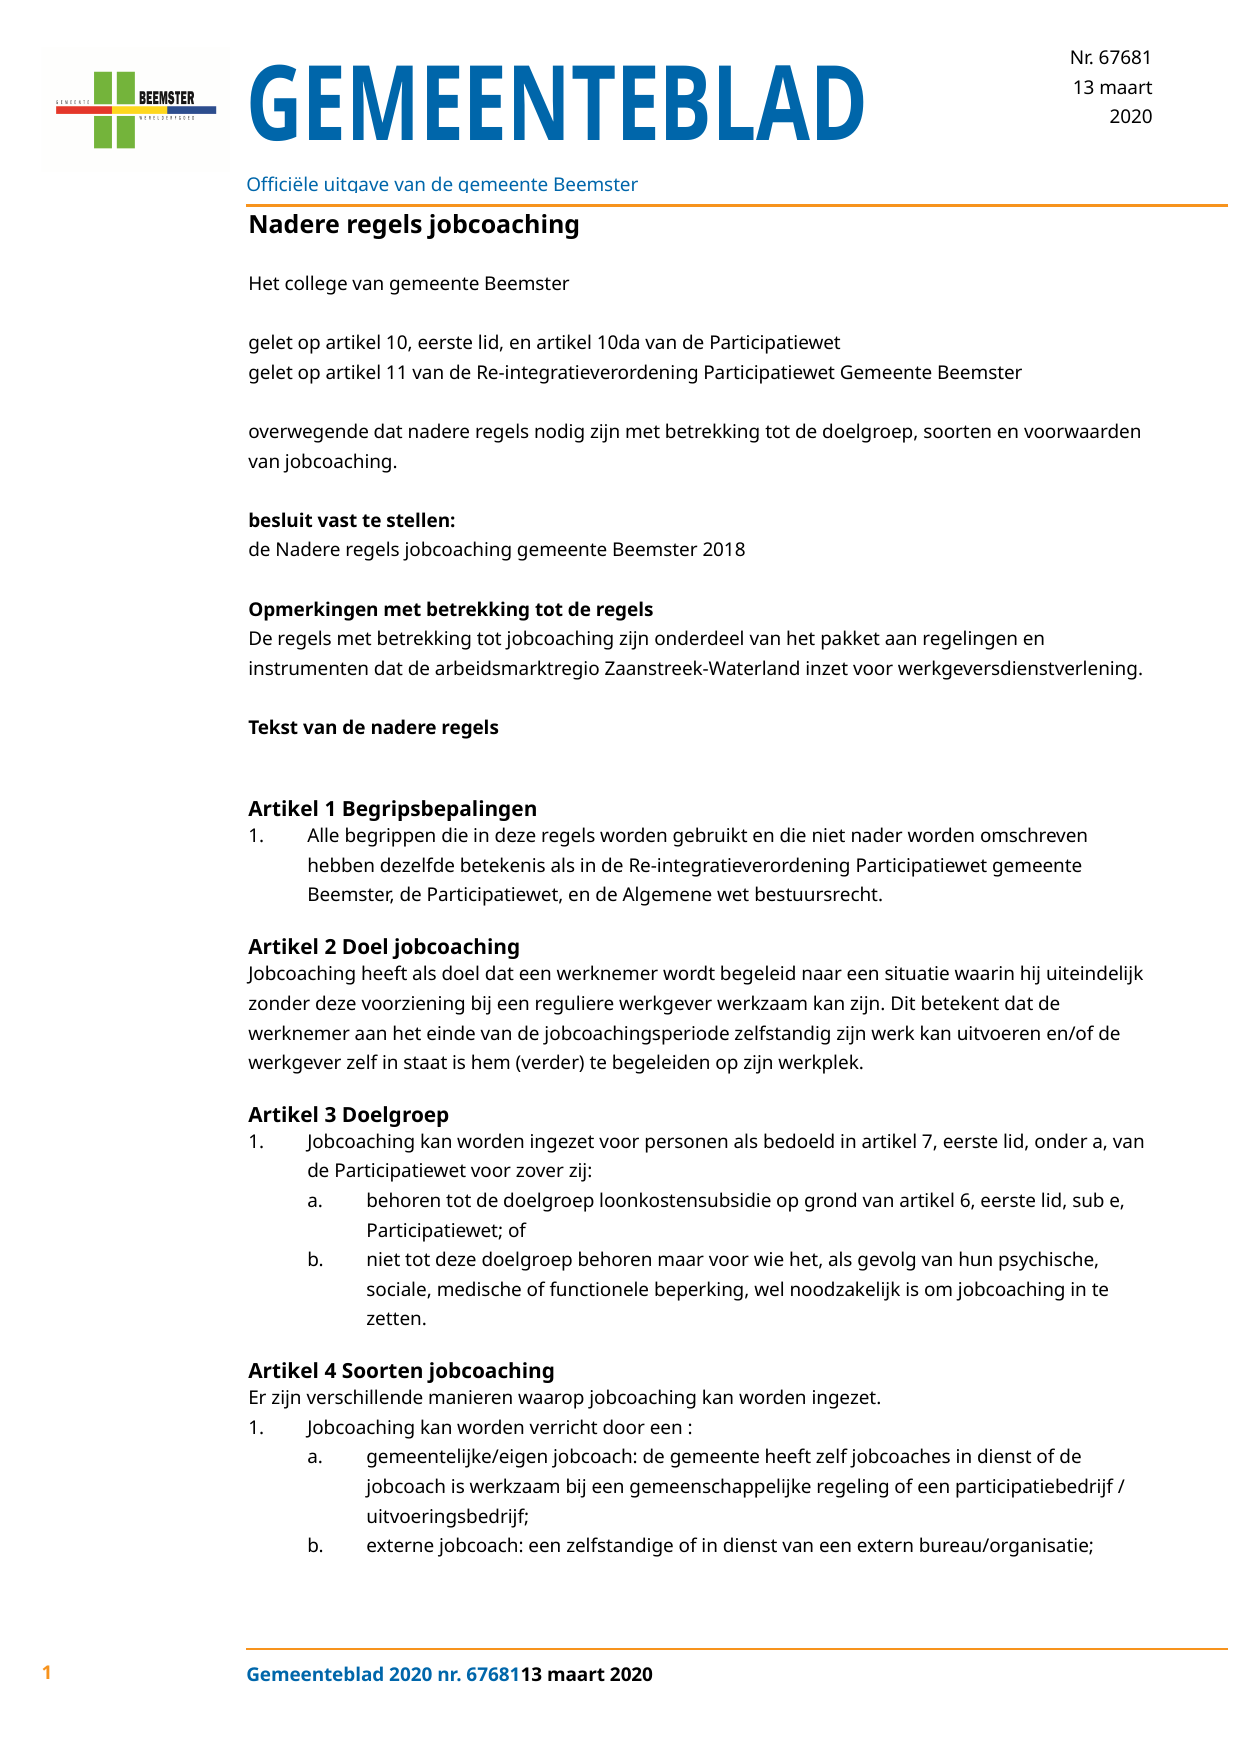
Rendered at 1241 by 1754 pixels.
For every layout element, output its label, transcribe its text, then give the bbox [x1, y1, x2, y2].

text Opmerkingen met betrekking tot de regels [248, 596, 1152, 621]
text gelet op artikel 10, eerste lid, en artikel 10da van de Participatiewet [248, 329, 1152, 355]
text Artikel 3 Doelgroep [248, 1100, 1152, 1128]
list niet tot deze doelgroep behoren maar voor wie het, als gevolg van hun psychische, sociale, medische of functionele beperking, wel noodzakelijk is om jobcoaching in te zetten. [307, 1246, 1152, 1331]
picture [41, 47, 231, 172]
text besluit vast te stellen: [248, 507, 1152, 533]
text Artikel 2 Doel jobcoaching [248, 932, 1152, 961]
text Er zijn verschillende manieren waarop jobcoaching kan worden ingezet. [248, 1384, 1152, 1410]
list gemeentelijke/eigen jobcoach: de gemeente heeft zelf jobcoaches in dienst of de jobcoach is werkzaam bij een gemeenschappelijke regeling of een participatiebedrijf / uitvoeringsbedrijf; [307, 1444, 1152, 1528]
text gelet op artikel 11 van de Re-integratieverordening Participatiewet Gemeente Beemster [248, 359, 1152, 385]
text Tekst van de nadere regels [248, 714, 1152, 740]
text de Nadere regels jobcoaching gemeente Beemster 2018 [248, 537, 1152, 562]
text Nadere regels jobcoaching [248, 207, 1152, 241]
list behoren tot de doelgroep loonkostensubsidie op grond van artikel 6, eerste lid, sub e, Participatiewet; of [307, 1187, 1152, 1243]
text De regels met betrekking tot jobcoaching zijn onderdeel van het pakket aan regelingen en instrumenten dat de arbeidsmarktregio Zaanstreek-Waterland inzet voor werkgeversdienstverlening. [248, 625, 1152, 681]
text overwegende dat nadere regels nodig zijn met betrekking tot de doelgroep, soorten en voorwaarden van jobcoaching. [248, 418, 1152, 473]
list Jobcoaching kan worden verricht door een : [248, 1414, 1152, 1440]
text Jobcoaching heeft als doel dat een werknemer wordt begeleid naar een situatie waarin hij uiteindelijk zonder deze voorziening bij een reguliere werkgever werkzaam kan zijn. Dit betekent dat de werknemer aan het einde van de jobcoachingsperiode zelfstandig zijn werk kan uitvoeren en/of de werkgever zelf in staat is hem (verder) te begeleiden op zijn werkplek. [248, 961, 1152, 1075]
list externe jobcoach: een zelfstandige of in dienst van een extern bureau/organisatie; [307, 1532, 1152, 1558]
text Het college van gemeente Beemster [248, 270, 1152, 296]
text Artikel 1 Begripsbepalingen [248, 794, 1152, 822]
list Jobcoaching kan worden ingezet voor personen als bedoeld in artikel 7, eerste lid, onder a, van de Participatiewet voor zover zij: [248, 1128, 1152, 1183]
list Alle begrippen die in deze regels worden gebruikt en die niet nader worden omschreven hebben dezelfde betekenis als in de Re-integratieverordening Participatiewet gemeente Beemster, de Participatiewet, en de Algemene wet bestuursrecht. [248, 822, 1152, 907]
text Artikel 4 Soorten jobcoaching [248, 1356, 1152, 1384]
